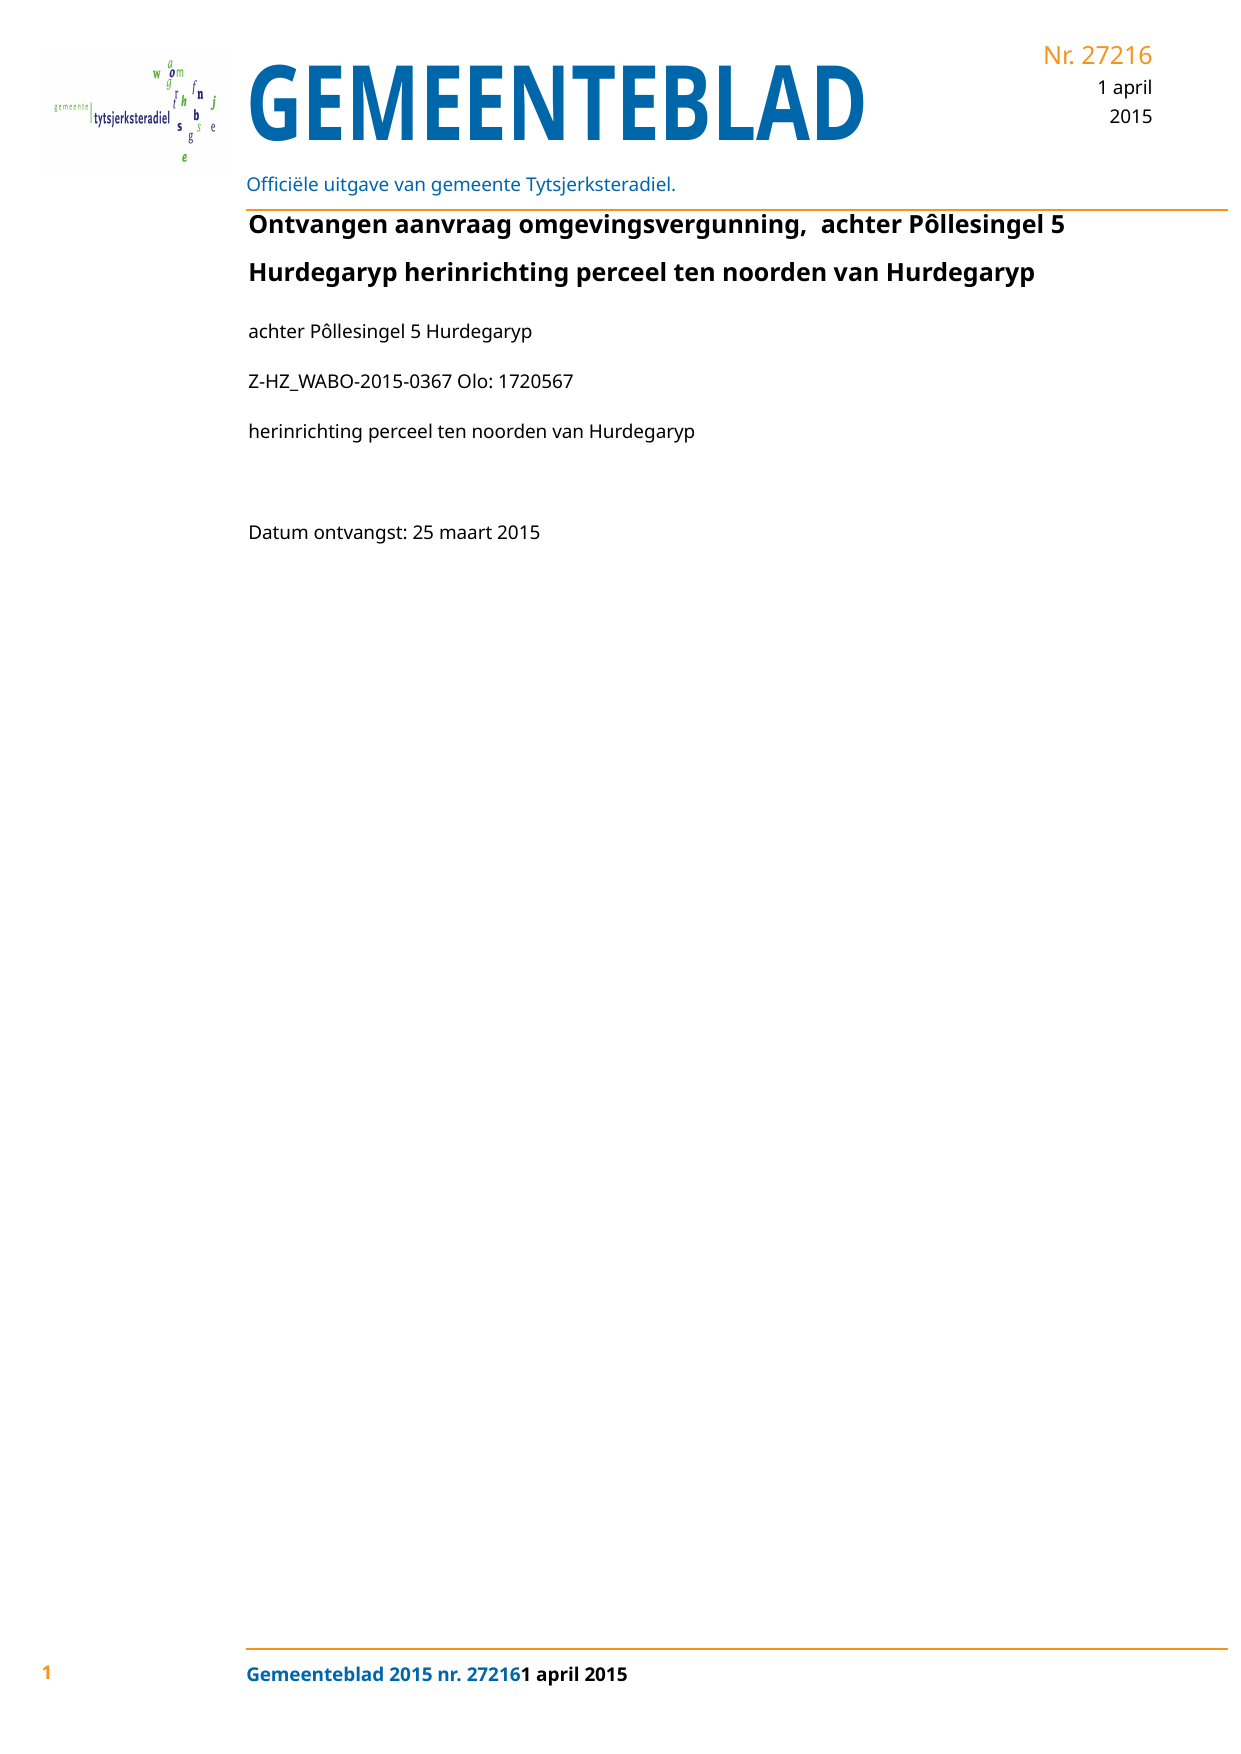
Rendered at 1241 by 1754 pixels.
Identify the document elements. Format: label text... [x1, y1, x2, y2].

text Z-HZ_WABO-2015-0367 Olo: 1720567 [248, 368, 1152, 394]
text achter Pôllesingel 5 Hurdegaryp [248, 318, 1152, 344]
text Ontvangen aanvraag omgevingsvergunning, achter Pôllesingel 5 Hurdegaryp herinrichting perceel ten noorden van Hurdegaryp [248, 211, 1152, 288]
text herinrichting perceel ten noorden van Hurdegaryp [248, 419, 1152, 444]
picture [41, 47, 231, 172]
text Datum ontvangst: 25 maart 2015 [248, 519, 1152, 545]
